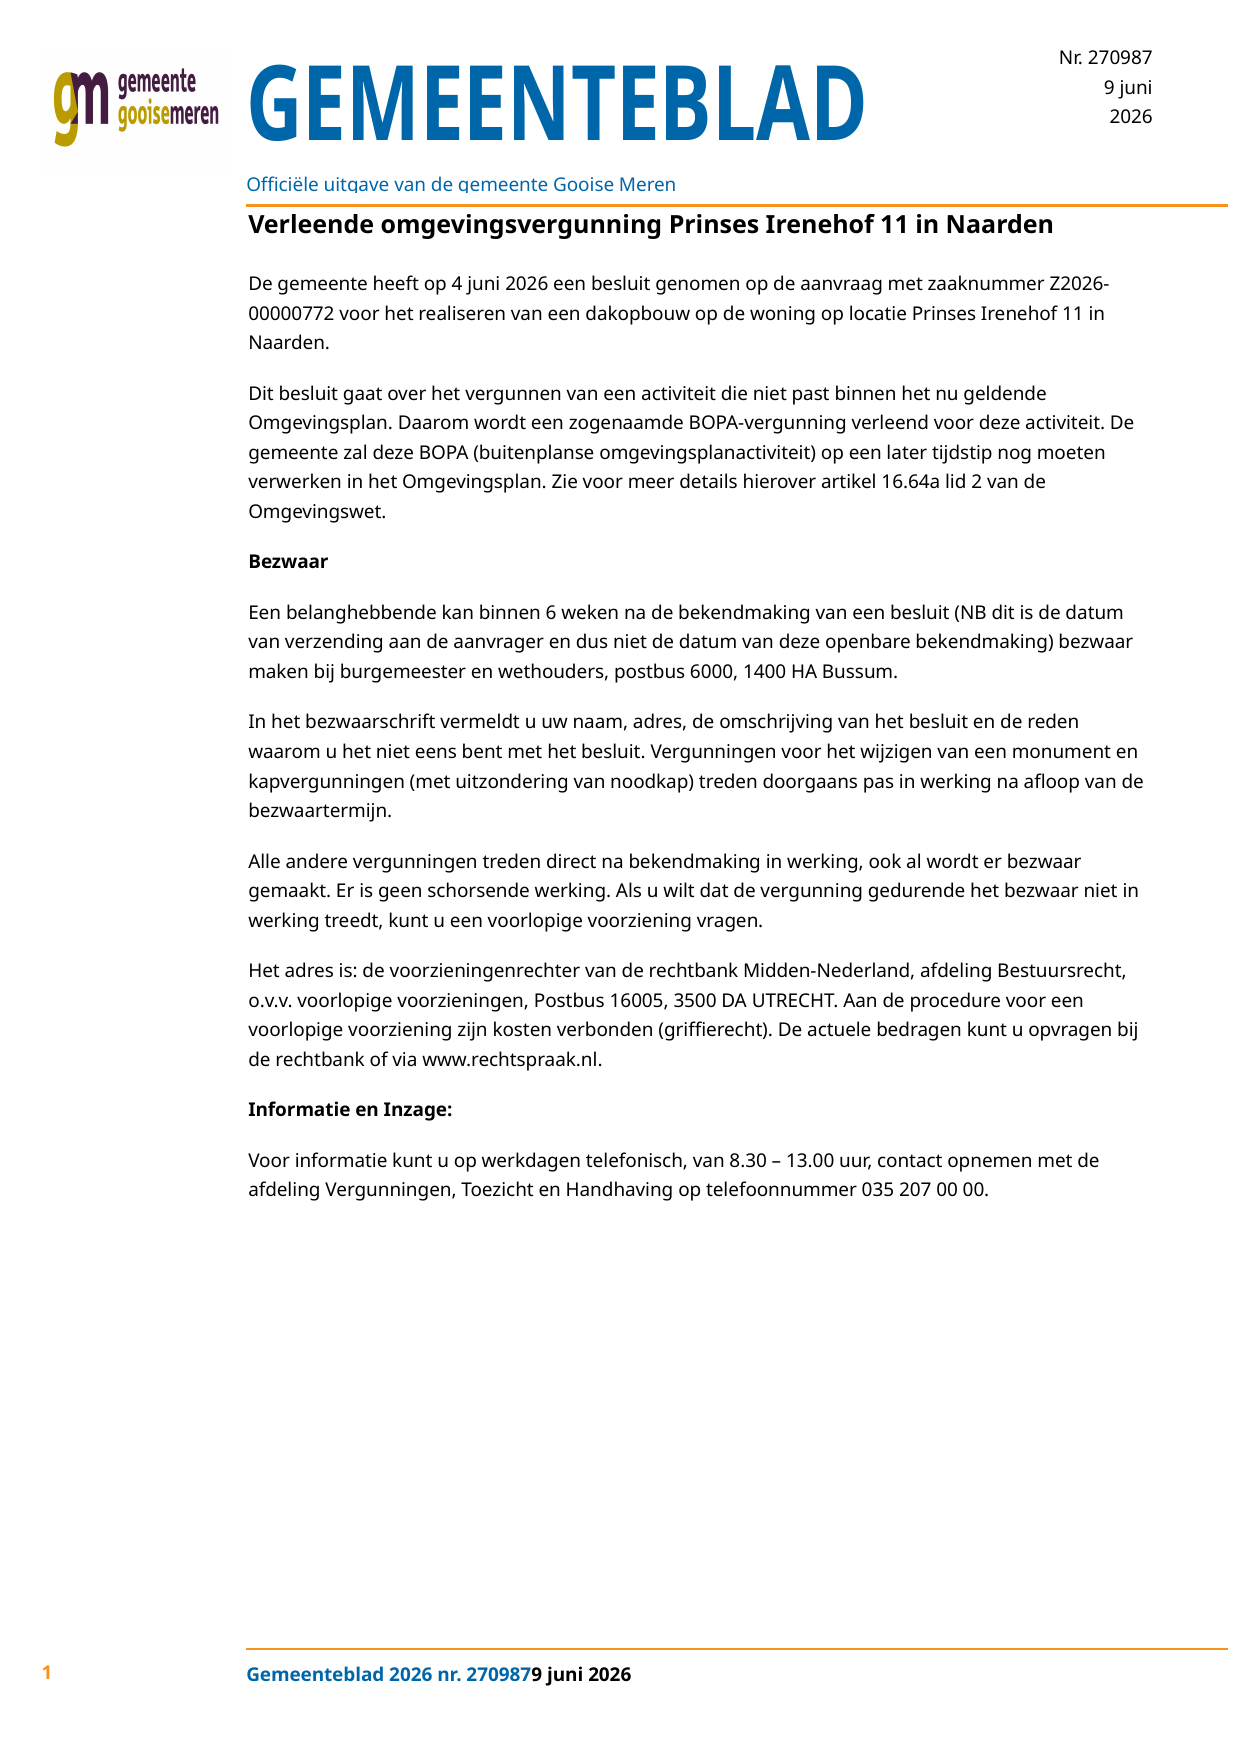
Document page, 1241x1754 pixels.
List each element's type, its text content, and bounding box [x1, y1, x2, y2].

text Voor informatie kunt u op werkdagen telefonisch, van 8.30 – 13.00 uur, contact opnemen met de afdeling Vergunningen, Toezicht en Handhaving op telefoonnummer 035 207 00 00. [248, 1147, 1152, 1202]
text De gemeente heeft op 4 juni 2026 een besluit genomen op de aanvraag met zaaknummer Z2026-00000772 voor het realiseren van een dakopbouw op de woning op locatie Prinses Irenehof 11 in Naarden. [248, 270, 1152, 355]
text Een belanghebbende kan binnen 6 weken na de bekendmaking van een besluit (NB dit is de datum van verzending aan de aanvrager en dus niet de datum van deze openbare bekendmaking) bezwaar maken bij burgemeester en wethouders, postbus 6000, 1400 HA Bussum. [248, 599, 1152, 684]
text Verleende omgevingsvergunning Prinses Irenehof 11 in Naarden [248, 207, 1152, 241]
text Het adres is: de voorzieningenrechter van de rechtbank Midden-Nederland, afdeling Bestuursrecht, o.v.v. voorlopige voorzieningen, Postbus 16005, 3500 DA UTRECHT. Aan de procedure voor een voorlopige voorziening zijn kosten verbonden (griffierecht). De actuele bedragen kunt u opvragen bij de rechtbank of via www.rechtspraak.nl. [248, 957, 1152, 1072]
text Informatie en Inzage: [248, 1097, 1152, 1122]
text In het bezwaarschrift vermeldt u uw naam, adres, de omschrijving van het besluit en de reden waarom u het niet eens bent met het besluit. Vergunningen voor het wijzigen van een monument en kapvergunningen (met uitzondering van noodkap) treden doorgaans pas in werking na afloop van de bezwaartermijn. [248, 709, 1152, 823]
picture [41, 47, 231, 172]
text Alle andere vergunningen treden direct na bekendmaking in werking, ook al wordt er bezwaar gemaakt. Er is geen schorsende werking. Als u wilt dat de vergunning gedurende het bezwaar niet in werking treedt, kunt u een voorlopige voorziening vragen. [248, 848, 1152, 933]
text Dit besluit gaat over het vergunnen van een activiteit die niet past binnen het nu geldende Omgevingsplan. Daarom wordt een zogenaamde BOPA-vergunning verleend voor deze activiteit. De gemeente zal deze BOPA (buitenplanse omgevingsplanactiviteit) op een later tijdstip nog moeten verwerken in het Omgevingsplan. Zie voor meer details hierover artikel 16.64a lid 2 van de Omgevingswet. [248, 380, 1152, 524]
text Bezwaar [248, 549, 1152, 574]
